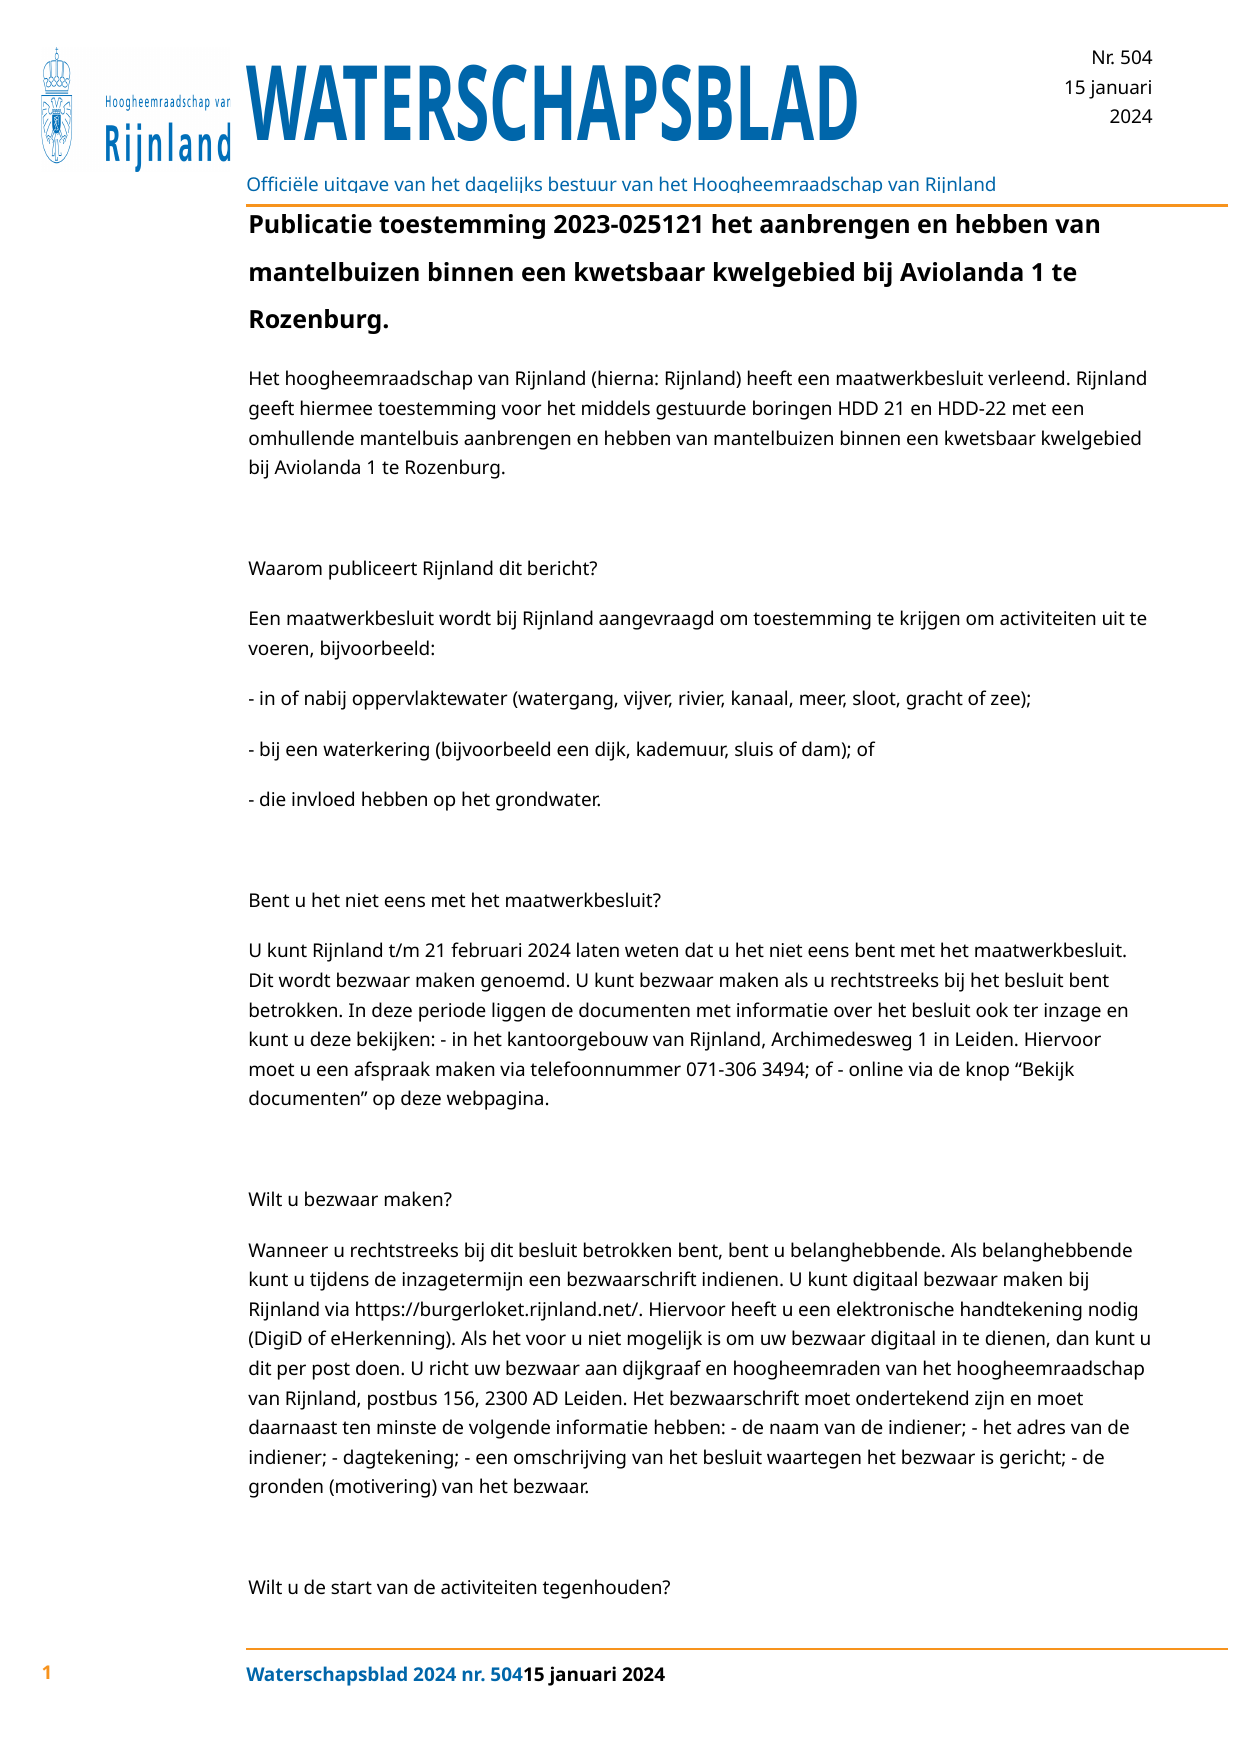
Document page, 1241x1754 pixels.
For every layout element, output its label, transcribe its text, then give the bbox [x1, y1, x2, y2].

text U kunt Rijnland t/m 21 februari 2024 laten weten dat u het niet eens bent met het maatwerkbesluit. Dit wordt bezwaar maken genoemd. U kunt bezwaar maken als u rechtstreeks bij het besluit bent betrokken. In deze periode liggen de documenten met informatie over het besluit ook ter inzage en kunt u deze bekijken: - in het kantoorgebouw van Rijnland, Archimedesweg 1 in Leiden. Hiervoor moet u een afspraak maken via telefoonnummer 071-306 3494; of - online via de knop “Bekijk documenten” op deze webpagina. [248, 938, 1152, 1111]
text Het hoogheemraadschap van Rijnland (hierna: Rijnland) heeft een maatwerkbesluit verleend. Rijnland geeft hiermee toestemming voor het middels gestuurde boringen HDD 21 en HDD-22 met een omhullende mantelbuis aanbrengen en hebben van mantelbuizen binnen een kwetsbaar kwelgebied bij Aviolanda 1 te Rozenburg. [248, 366, 1152, 480]
text - die invloed hebben op het grondwater. [248, 786, 1152, 812]
text Wanneer u rechtstreeks bij dit besluit betrokken bent, bent u belanghebbende. Als belanghebbende kunt u tijdens de inzagetermijn een bezwaarschrift indienen. U kunt digitaal bezwaar maken bij Rijnland via https://burgerloket.rijnland.net/. Hiervoor heeft u een elektronische handtekening nodig (DigiD of eHerkenning). Als het voor u niet mogelijk is om uw bezwaar digitaal in te dienen, dan kunt u dit per post doen. U richt uw bezwaar aan dijkgraaf en hoogheemraden van het hoogheemraadschap van Rijnland, postbus 156, 2300 AD Leiden. Het bezwaarschrift moet ondertekend zijn en moet daarnaast ten minste de volgende informatie hebben: - de naam van de indiener; - het adres van de indiener; - dagtekening; - een omschrijving van het besluit waartegen het bezwaar is gericht; - de gronden (motivering) van het bezwaar. [248, 1237, 1152, 1499]
text - bij een waterkering (bijvoorbeeld een dijk, kademuur, sluis of dam); of [248, 736, 1152, 762]
text - in of nabij oppervlaktewater (watergang, vijver, rivier, kanaal, meer, sloot, gracht of zee); [248, 686, 1152, 711]
text Bent u het niet eens met het maatwerkbesluit? [248, 887, 1152, 913]
picture [41, 47, 231, 172]
text Waarom publiceert Rijnland dit bericht? [248, 555, 1152, 581]
text Publicatie toestemming 2023-025121 het aanbrengen en hebben van mantelbuizen binnen een kwetsbaar kwelgebied bij Aviolanda 1 te Rozenburg. [248, 207, 1152, 336]
text Wilt u bezwaar maken? [248, 1186, 1152, 1212]
text Een maatwerkbesluit wordt bij Rijnland aangevraagd om toestemming te krijgen om activiteiten uit te voeren, bijvoorbeeld: [248, 606, 1152, 661]
text Wilt u de start van de activiteiten tegenhouden? [248, 1574, 1152, 1600]
